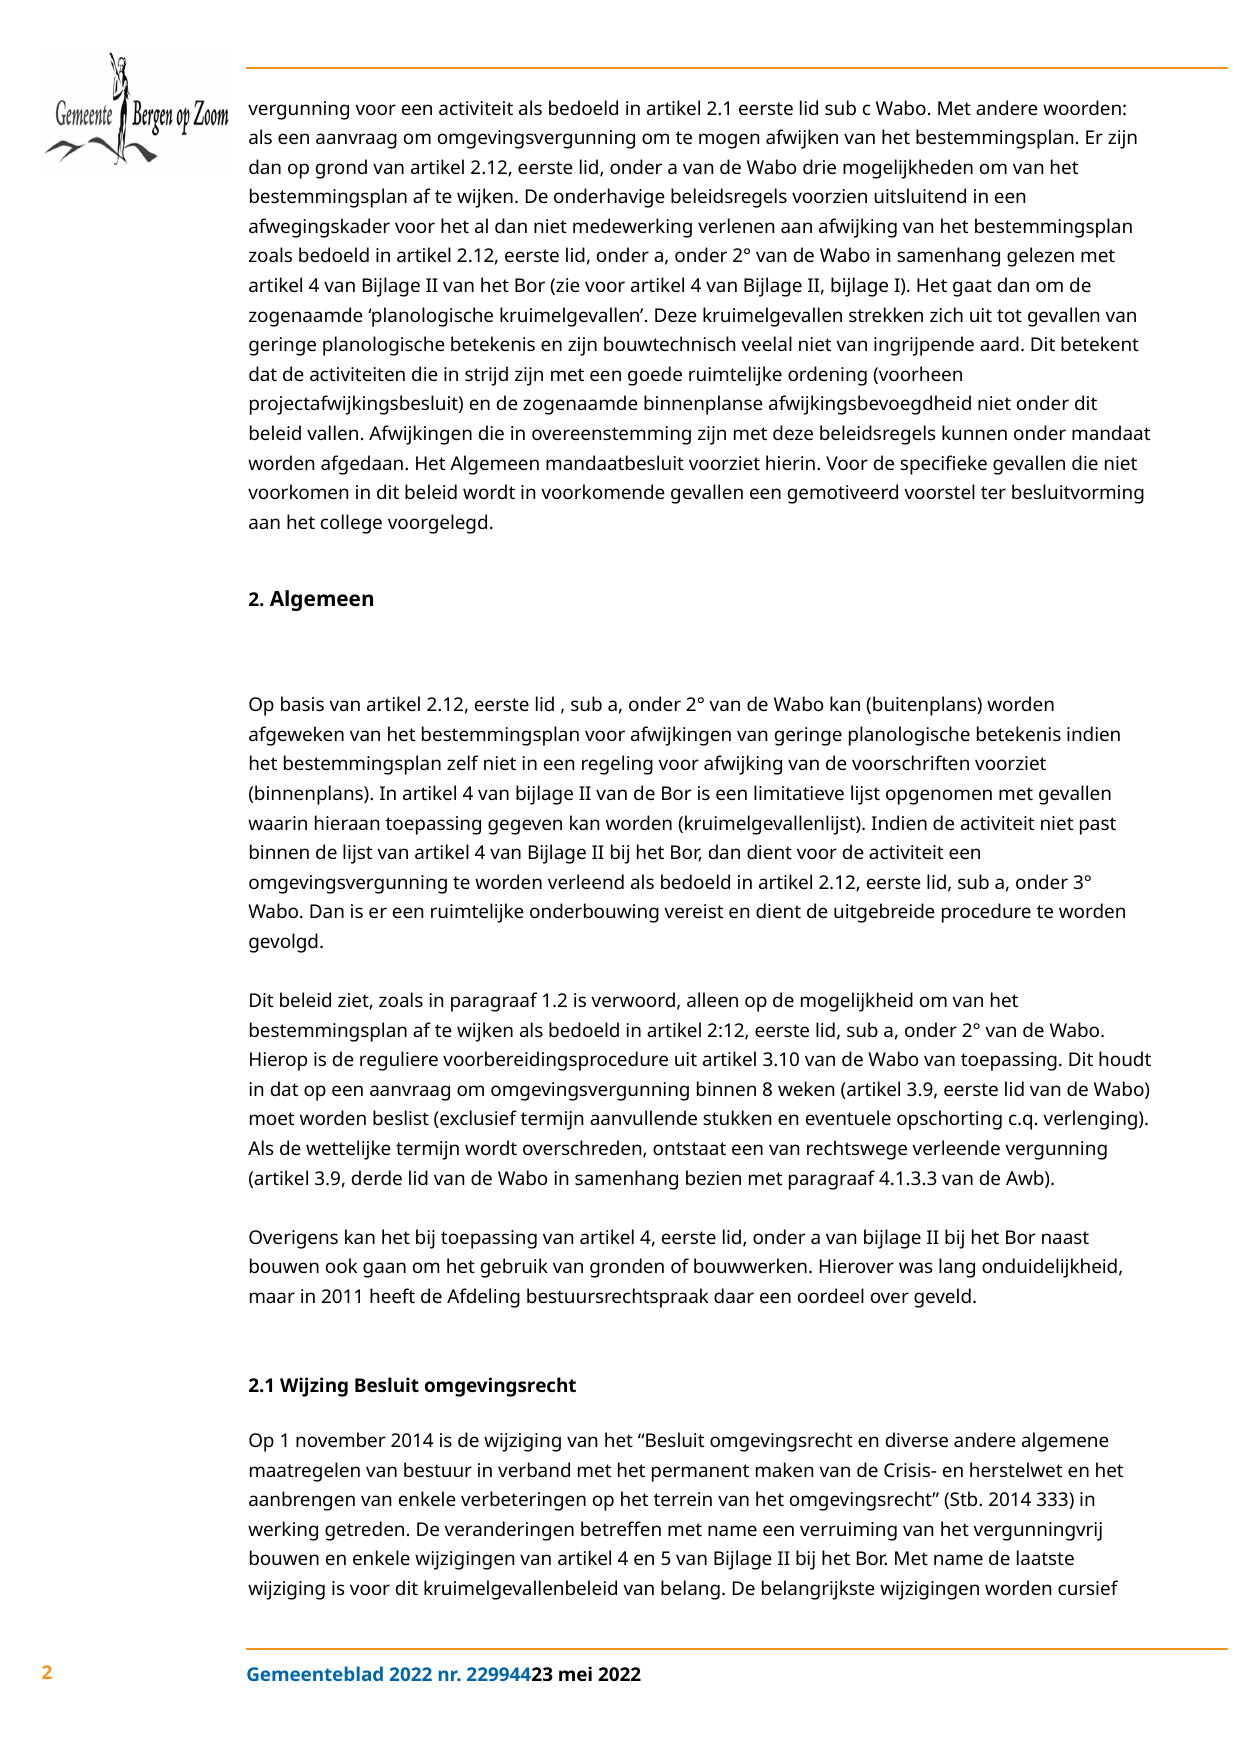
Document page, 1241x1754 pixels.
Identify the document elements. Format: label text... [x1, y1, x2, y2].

text Op 1 november 2014 is de wijziging van het “Besluit omgevingsrecht en diverse andere algemene maatregelen van bestuur in verband met het permanent maken van de Crisis- en herstelwet en het aanbrengen van enkele verbeteringen op het terrein van het omgevingsrecht” (Stb. 2014 333) in werking getreden. De veranderingen betreffen met name een verruiming van het vergunningvrij bouwen en enkele wijzigingen van artikel 4 en 5 van Bijlage II bij het Bor. Met name de laatste wijziging is voor dit kruimelgevallenbeleid van belang. De belangrijkste wijzigingen worden cursief [248, 1427, 1152, 1601]
text Op basis van artikel 2.12, eerste lid , sub a, onder 2° van de Wabo kan (buitenplans) worden afgeweken van het bestemmingsplan voor afwijkingen van geringe planologische betekenis indien het bestemmingsplan zelf niet in een regeling voor afwijking van de voorschriften voorziet (binnenplans). In artikel 4 van bijlage II van de Bor is een limitatieve lijst opgenomen met gevallen waarin hieraan toepassing gegeven kan worden (kruimelgevallenlijst). Indien de activiteit niet past binnen de lijst van artikel 4 van Bijlage II bij het Bor, dan dient voor de activiteit een omgevingsvergunning te worden verleend als bedoeld in artikel 2.12, eerste lid, sub a, onder 3° Wabo. Dan is er een ruimtelijke onderbouwing vereist en dient de uitgebreide procedure te worden gevolgd. [248, 691, 1152, 954]
text 2. Algemeen [248, 584, 1152, 613]
text 2.1 Wijzing Besluit omgevingsrecht [248, 1372, 1152, 1398]
text Dit beleid ziet, zoals in paragraaf 1.2 is verwoord, alleen op de mogelijkheid om van het bestemmingsplan af te wijken als bedoeld in artikel 2:12, eerste lid, sub a, onder 2° van de Wabo. Hierop is de reguliere voorbereidingsprocedure uit artikel 3.10 van de Wabo van toepassing. Dit houdt in dat op een aanvraag om omgevingsvergunning binnen 8 weken (artikel 3.9, eerste lid van de Wabo) moet worden beslist (exclusief termijn aanvullende stukken en eventuele opschorting c.q. verlenging). Als de wettelijke termijn wordt overschreden, ontstaat een van rechtswege verleende vergunning (artikel 3.9, derde lid van de Wabo in samenhang bezien met paragraaf 4.1.3.3 van de Awb). [248, 987, 1152, 1191]
text vergunning voor een activiteit als bedoeld in artikel 2.1 eerste lid sub c Wabo. Met andere woorden: als een aanvraag om omgevingsvergunning om te mogen afwijken van het bestemmingsplan. Er zijn dan op grond van artikel 2.12, eerste lid, onder a van de Wabo drie mogelijkheden om van het bestemmingsplan af te wijken. De onderhavige beleidsregels voorzien uitsluitend in een afwegingskader voor het al dan niet medewerking verlenen aan afwijking van het bestemmingsplan zoals bedoeld in artikel 2.12, eerste lid, onder a, onder 2° van de Wabo in samenhang gelezen met artikel 4 van Bijlage II van het Bor (zie voor artikel 4 van Bijlage II, bijlage I). Het gaat dan om de zogenaamde ‘planologische kruimelgevallen’. Deze kruimelgevallen strekken zich uit tot gevallen van geringe planologische betekenis en zijn bouwtechnisch veelal niet van ingrijpende aard. Dit betekent dat de activiteiten die in strijd zijn met een goede ruimtelijke ordening (voorheen projectafwijkingsbesluit) en de zogenaamde binnenplanse afwijkingsbevoegdheid niet onder dit beleid vallen. Afwijkingen die in overeenstemming zijn met deze beleidsregels kunnen onder mandaat worden afgedaan. Het Algemeen mandaatbesluit voorziet hierin. Voor de specifieke gevallen die niet voorkomen in dit beleid wordt in voorkomende gevallen een gemotiveerd voorstel ter besluitvorming aan het college voorgelegd. [248, 95, 1152, 535]
picture [41, 47, 231, 172]
text Overigens kan het bij toepassing van artikel 4, eerste lid, onder a van bijlage II bij het Bor naast bouwen ook gaan om het gebruik van gronden of bouwwerken. Hierover was lang onduidelijkheid, maar in 2011 heeft de Afdeling bestuursrechtspraak daar een oordeel over geveld. [248, 1224, 1152, 1309]
